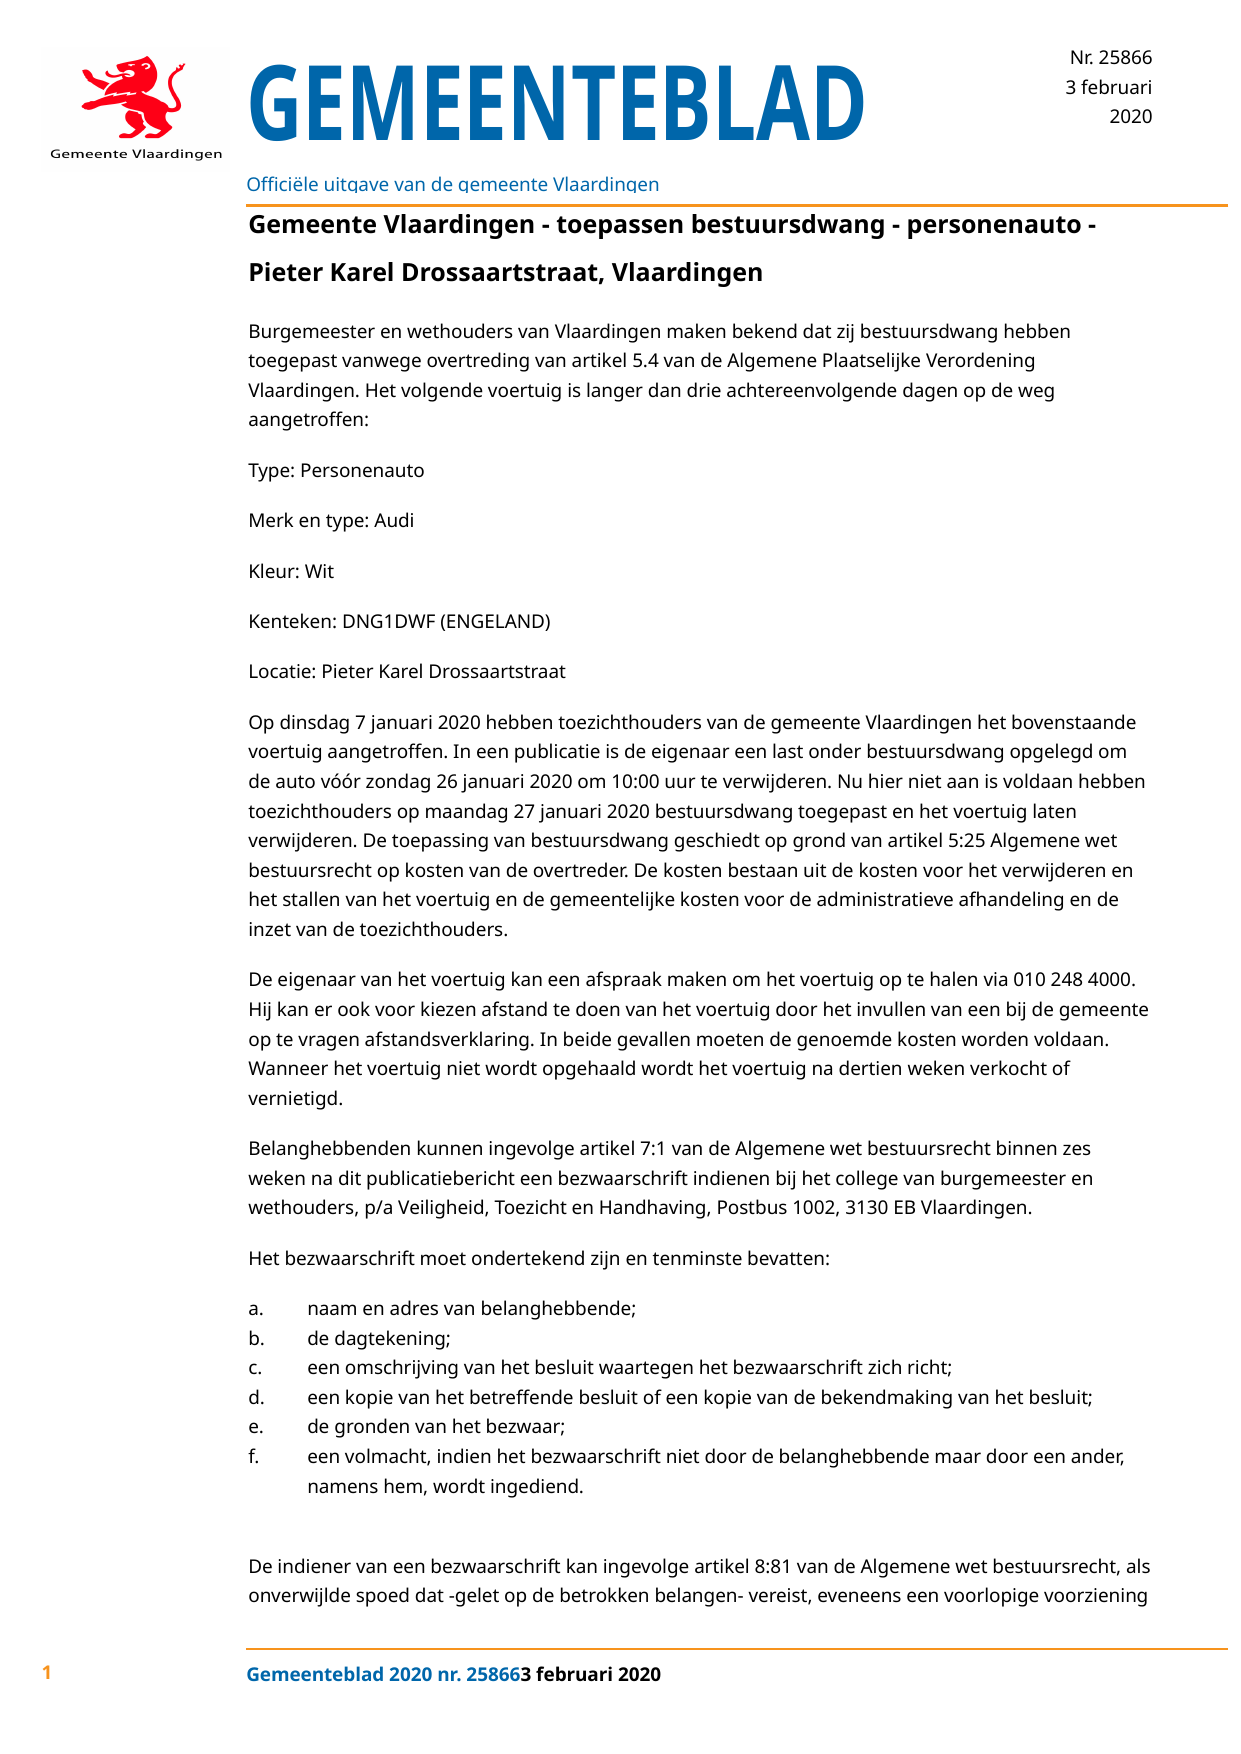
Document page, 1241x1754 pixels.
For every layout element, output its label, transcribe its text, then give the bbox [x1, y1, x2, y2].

list naam en adres van belanghebbende; [248, 1295, 1152, 1321]
text Het bezwaarschrift moet ondertekend zijn en tenminste bevatten: [248, 1245, 1152, 1271]
text Kenteken: DNG1DWF (ENGELAND) [248, 608, 1152, 634]
picture [41, 47, 231, 172]
list de dagtekening; [248, 1325, 1152, 1351]
text De indiener van een bezwaarschrift kan ingevolge artikel 8:81 van de Algemene wet bestuursrecht, als onverwijlde spoed dat -gelet op de betrokken belangen- vereist, eveneens een voorlopige voorziening [248, 1553, 1152, 1608]
text Gemeente Vlaardingen - toepassen bestuursdwang - personenauto - Pieter Karel Drossaartstraat, Vlaardingen [248, 207, 1152, 288]
list een omschrijving van het besluit waartegen het bezwaarschrift zich richt; [248, 1354, 1152, 1380]
text Burgemeester en wethouders van Vlaardingen maken bekend dat zij bestuursdwang hebben toegepast vanwege overtreding van artikel 5.4 van de Algemene Plaatselijke Verordening Vlaardingen. Het volgende voertuig is langer dan drie achtereenvolgende dagen op de weg aangetroffen: [248, 318, 1152, 432]
list een kopie van het betreffende besluit of een kopie van de bekendmaking van het besluit; [248, 1384, 1152, 1410]
text Belanghebbenden kunnen ingevolge artikel 7:1 van de Algemene wet bestuursrecht binnen zes weken na dit publicatiebericht een bezwaarschrift indienen bij het college van burgemeester en wethouders, p/a Veiligheid, Toezicht en Handhaving, Postbus 1002, 3130 EB Vlaardingen. [248, 1135, 1152, 1220]
text Type: Personenauto [248, 457, 1152, 483]
list een volmacht, indien het bezwaarschrift niet door de belanghebbende maar door een ander, namens hem, wordt ingediend. [248, 1443, 1152, 1499]
list de gronden van het bezwaar; [248, 1414, 1152, 1439]
text Locatie: Pieter Karel Drossaartstraat [248, 659, 1152, 684]
text De eigenaar van het voertuig kan een afspraak maken om het voertuig op te halen via 010 248 4000. Hij kan er ook voor kiezen afstand te doen van het voertuig door het invullen van een bij de gemeente op te vragen afstandsverklaring. In beide gevallen moeten de genoemde kosten worden voldaan. Wanneer het voertuig niet wordt opgehaald wordt het voertuig na dertien weken verkocht of vernietigd. [248, 967, 1152, 1111]
text Merk en type: Audi [248, 507, 1152, 533]
text Kleur: Wit [248, 558, 1152, 584]
text Op dinsdag 7 januari 2020 hebben toezichthouders van de gemeente Vlaardingen het bovenstaande voertuig aangetroffen. In een publicatie is de eigenaar een last onder bestuursdwang opgelegd om de auto vóór zondag 26 januari 2020 om 10:00 uur te verwijderen. Nu hier niet aan is voldaan hebben toezichthouders op maandag 27 januari 2020 bestuursdwang toegepast en het voertuig laten verwijderen. De toepassing van bestuursdwang geschiedt op grond van artikel 5:25 Algemene wet bestuursrecht op kosten van de overtreder. De kosten bestaan uit de kosten voor het verwijderen en het stallen van het voertuig en de gemeentelijke kosten voor de administratieve afhandeling en de inzet van de toezichthouders. [248, 709, 1152, 942]
